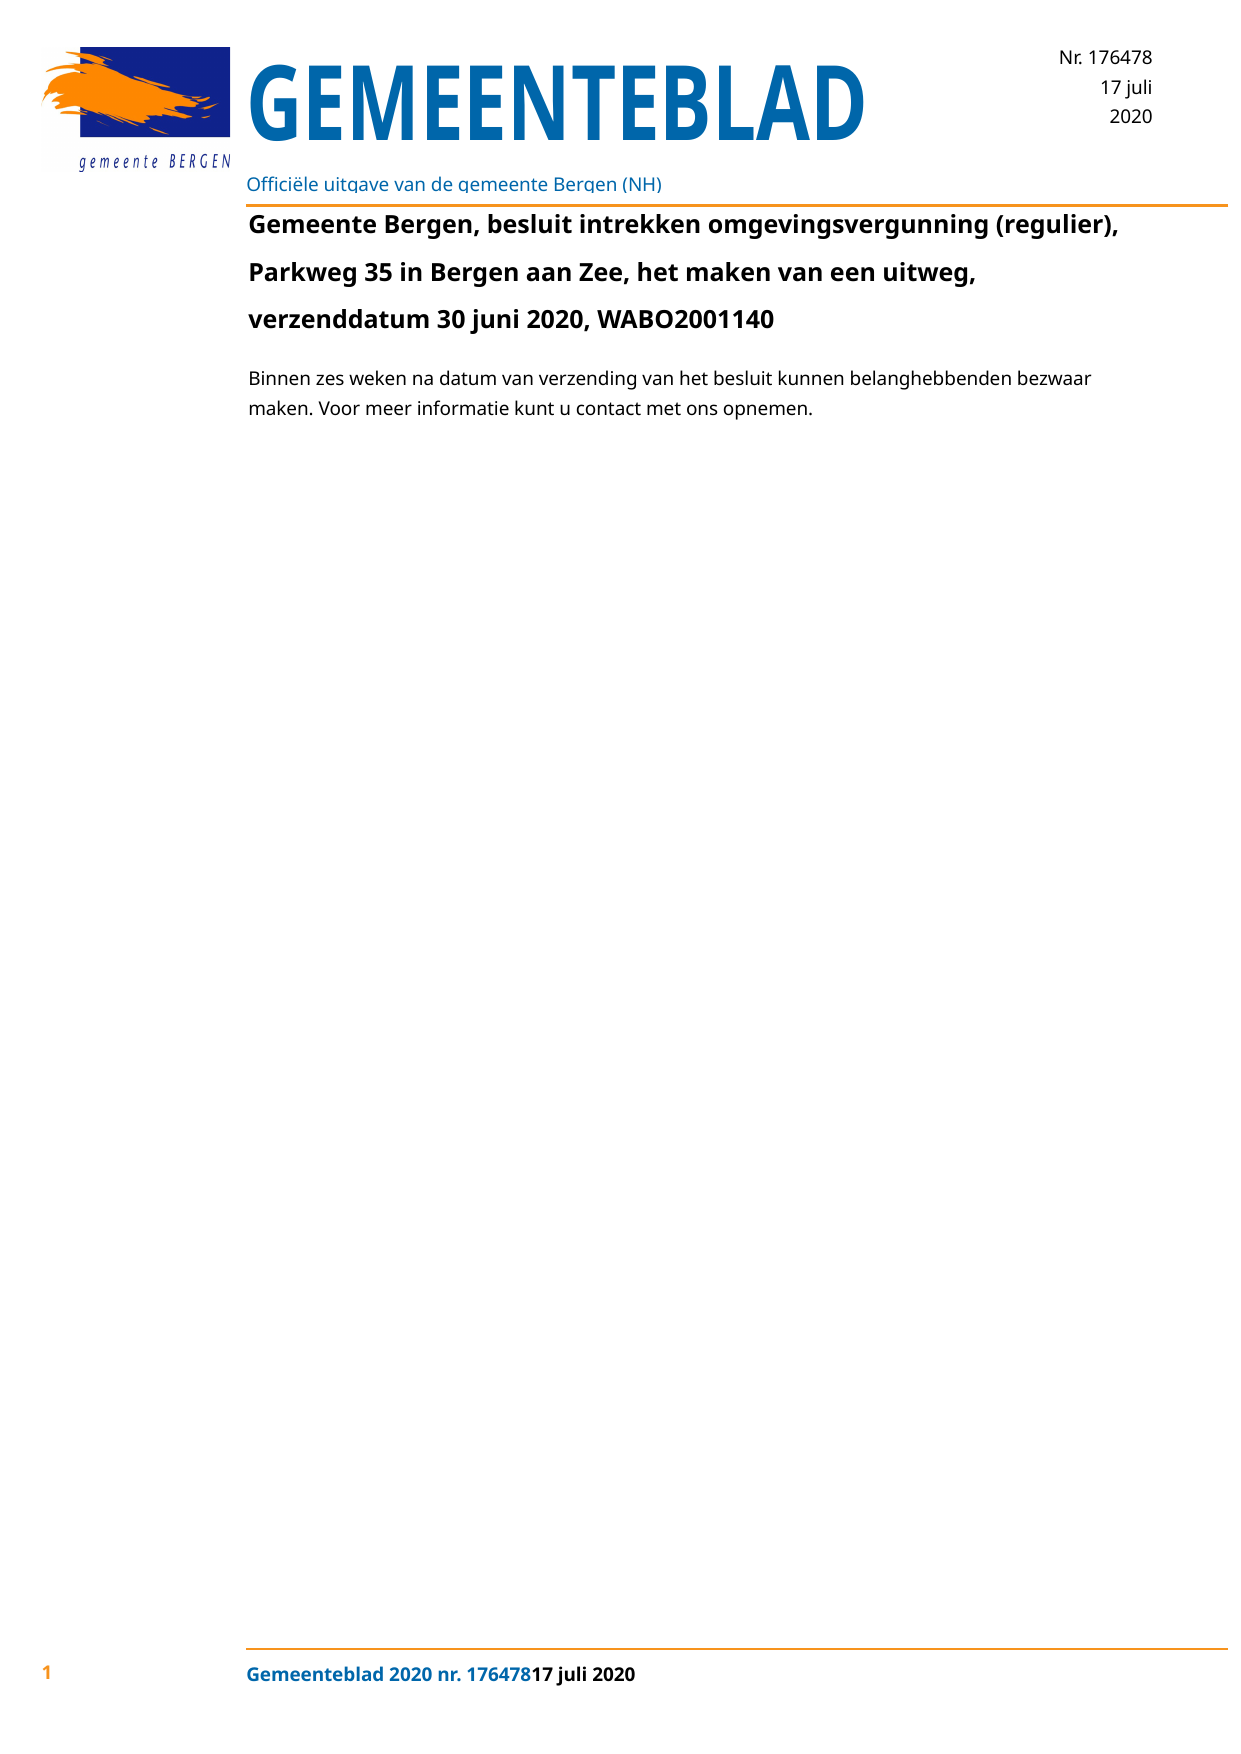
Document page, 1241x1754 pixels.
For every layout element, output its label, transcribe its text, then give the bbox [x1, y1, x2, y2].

picture [41, 47, 231, 172]
text Binnen zes weken na datum van verzending van het besluit kunnen belanghebbenden bezwaar maken. Voor meer informatie kunt u contact met ons opnemen. [248, 366, 1152, 421]
text Gemeente Bergen, besluit intrekken omgevingsvergunning (regulier), Parkweg 35 in Bergen aan Zee, het maken van een uitweg, verzenddatum 30 juni 2020, WABO2001140 [248, 207, 1152, 336]
